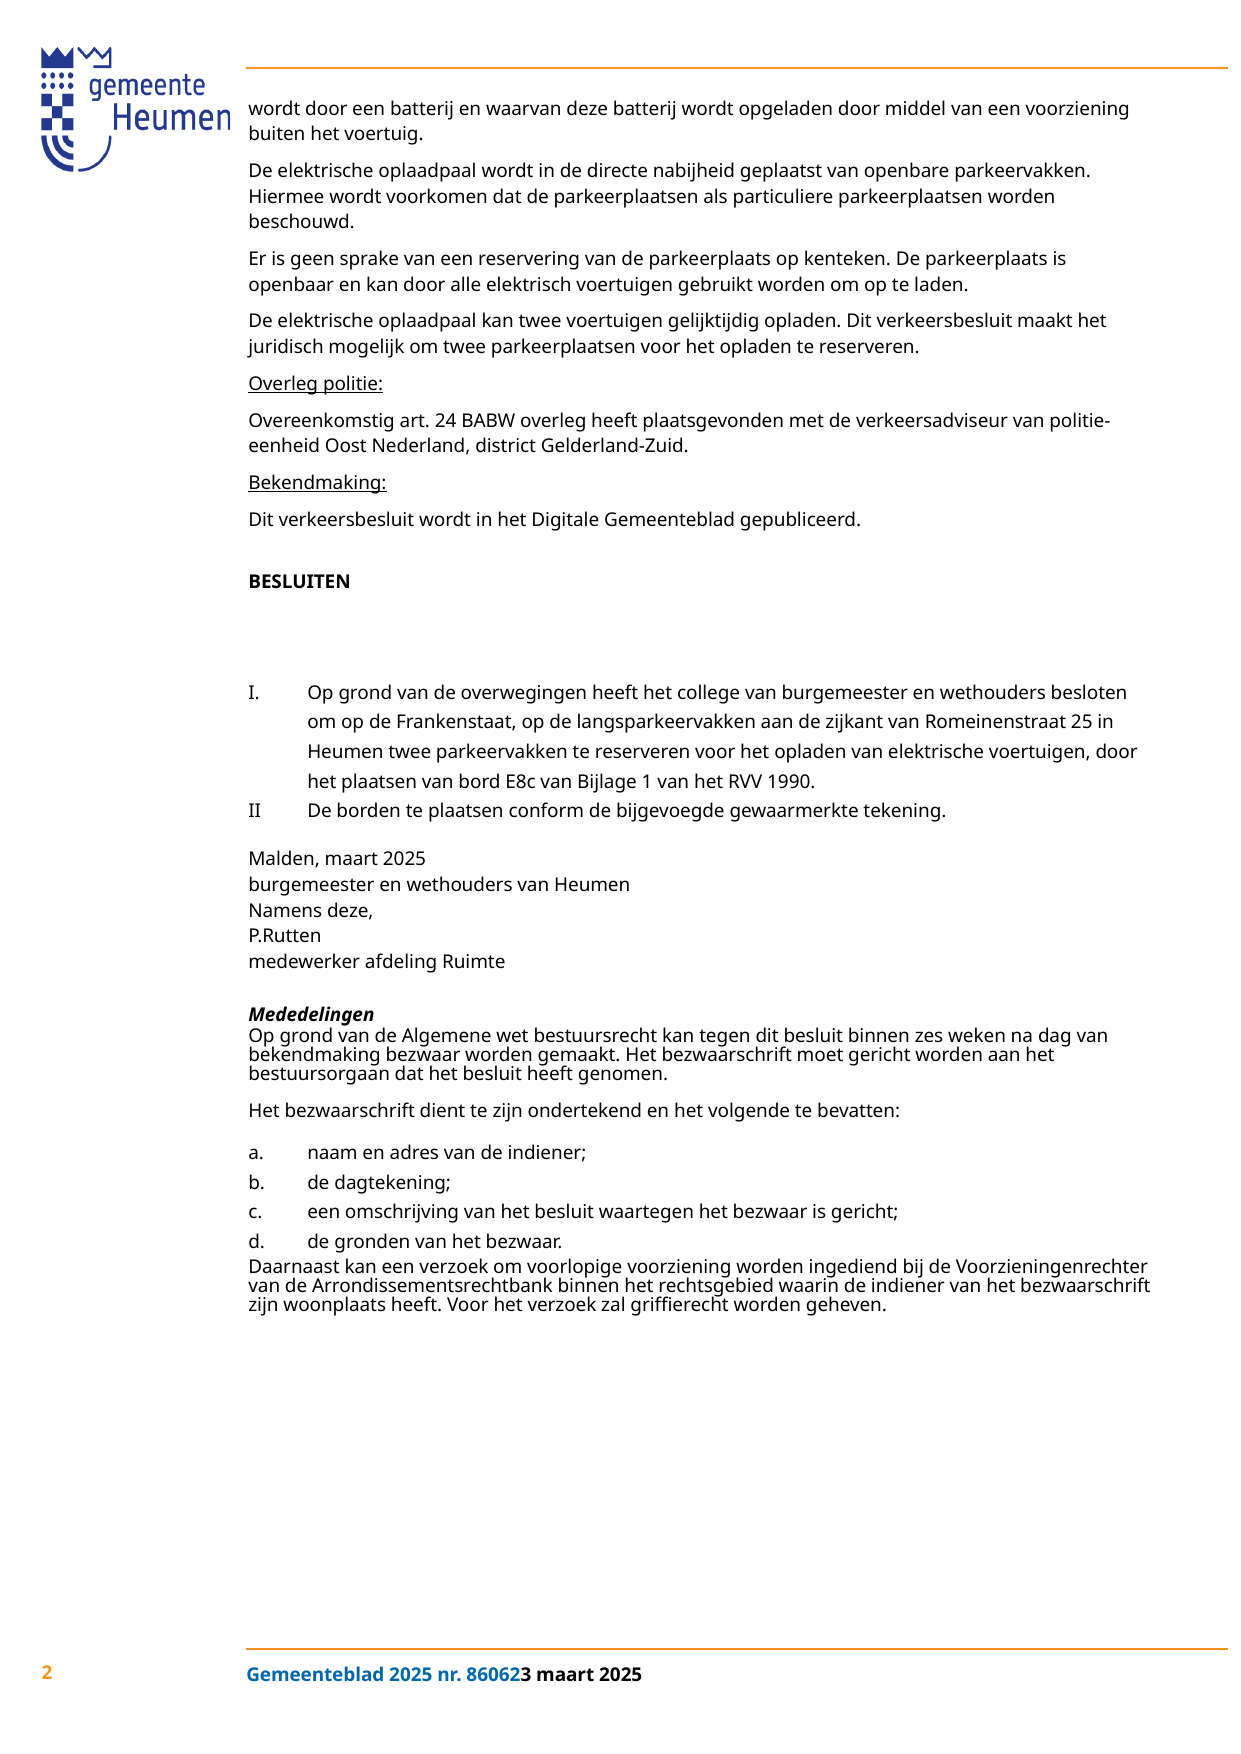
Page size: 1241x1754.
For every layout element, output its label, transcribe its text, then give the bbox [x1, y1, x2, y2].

text Het bezwaarschrift dient te zijn ondertekend en het volgende te bevatten: [248, 1102, 1152, 1122]
text Malden, maart 2025 [248, 845, 1152, 871]
text Er is geen sprake van een reservering van de parkeerplaats op kenteken. De parkeerplaats is openbaar en kan door alle elektrisch voertuigen gebruikt worden om op te laden. [248, 245, 1152, 297]
list De borden te plaatsen conform de bijgevoegde gewaarmerkte tekening. [248, 797, 1152, 823]
text Mededelingen [248, 1001, 1152, 1027]
text De elektrische oplaadpaal wordt in de directe nabijheid geplaatst van openbare parkeervakken. Hiermee wordt voorkomen dat de parkeerplaatsen als particuliere parkeerplaatsen worden beschouwd. [248, 157, 1152, 234]
text P.Rutten [248, 922, 1152, 948]
text Overeenkomstig art. 24 BABW overleg heeft plaatsgevonden met de verkeersadviseur van politie-eenheid Oost Nederland, district Gelderland-Zuid. [248, 407, 1152, 458]
text Dit verkeersbesluit wordt in het Digitale Gemeenteblad gepubliceerd. [248, 506, 1152, 532]
text Overleg politie: [248, 370, 1152, 396]
text Bekendmaking: [248, 469, 1152, 495]
list naam en adres van de indiener; [248, 1139, 1152, 1165]
text Daarnaast kan een verzoek om voorlopige voorziening worden ingediend bij de Voorzieningenrechter van de Arrondissementsrechtbank binnen het rechtsgebied waarin de indiener van het bezwaarschrift zijn woonplaats heeft. Voor het verzoek zal griffierecht worden geheven. [248, 1258, 1152, 1316]
text BESLUITEN [248, 568, 1152, 594]
list de gronden van het bezwaar. [248, 1228, 1152, 1254]
list Op grond van de overwegingen heeft het college van burgemeester en wethouders besloten om op de Frankenstaat, op de langsparkeervakken aan de zijkant van Romeinenstraat 25 in Heumen twee parkeervakken te reserveren voor het opladen van elektrische voertuigen, door het plaatsen van bord E8c van Bijlage 1 van het RVV 1990. [248, 679, 1152, 794]
list een omschrijving van het besluit waartegen het bezwaar is gericht; [248, 1198, 1152, 1224]
text burgemeester en wethouders van Heumen [248, 871, 1152, 897]
text medewerker afdeling Ruimte [248, 948, 1152, 974]
text wordt door een batterij en waarvan deze batterij wordt opgeladen door middel van een voorziening buiten het voertuig. [248, 95, 1152, 146]
text Op grond van de Algemene wet bestuursrecht kan tegen dit besluit binnen zes weken na dag van bekendmaking bezwaar worden gemaakt. Het bezwaarschrift moet gericht worden aan het bestuursorgaan dat het besluit heeft genomen. [248, 1027, 1152, 1085]
text De elektrische oplaadpaal kan twee voertuigen gelijktijdig opladen. Dit verkeersbesluit maakt het juridisch mogelijk om twee parkeerplaatsen voor het opladen te reserveren. [248, 308, 1152, 359]
picture [41, 47, 231, 172]
text Namens deze, [248, 897, 1152, 922]
list de dagtekening; [248, 1169, 1152, 1195]
